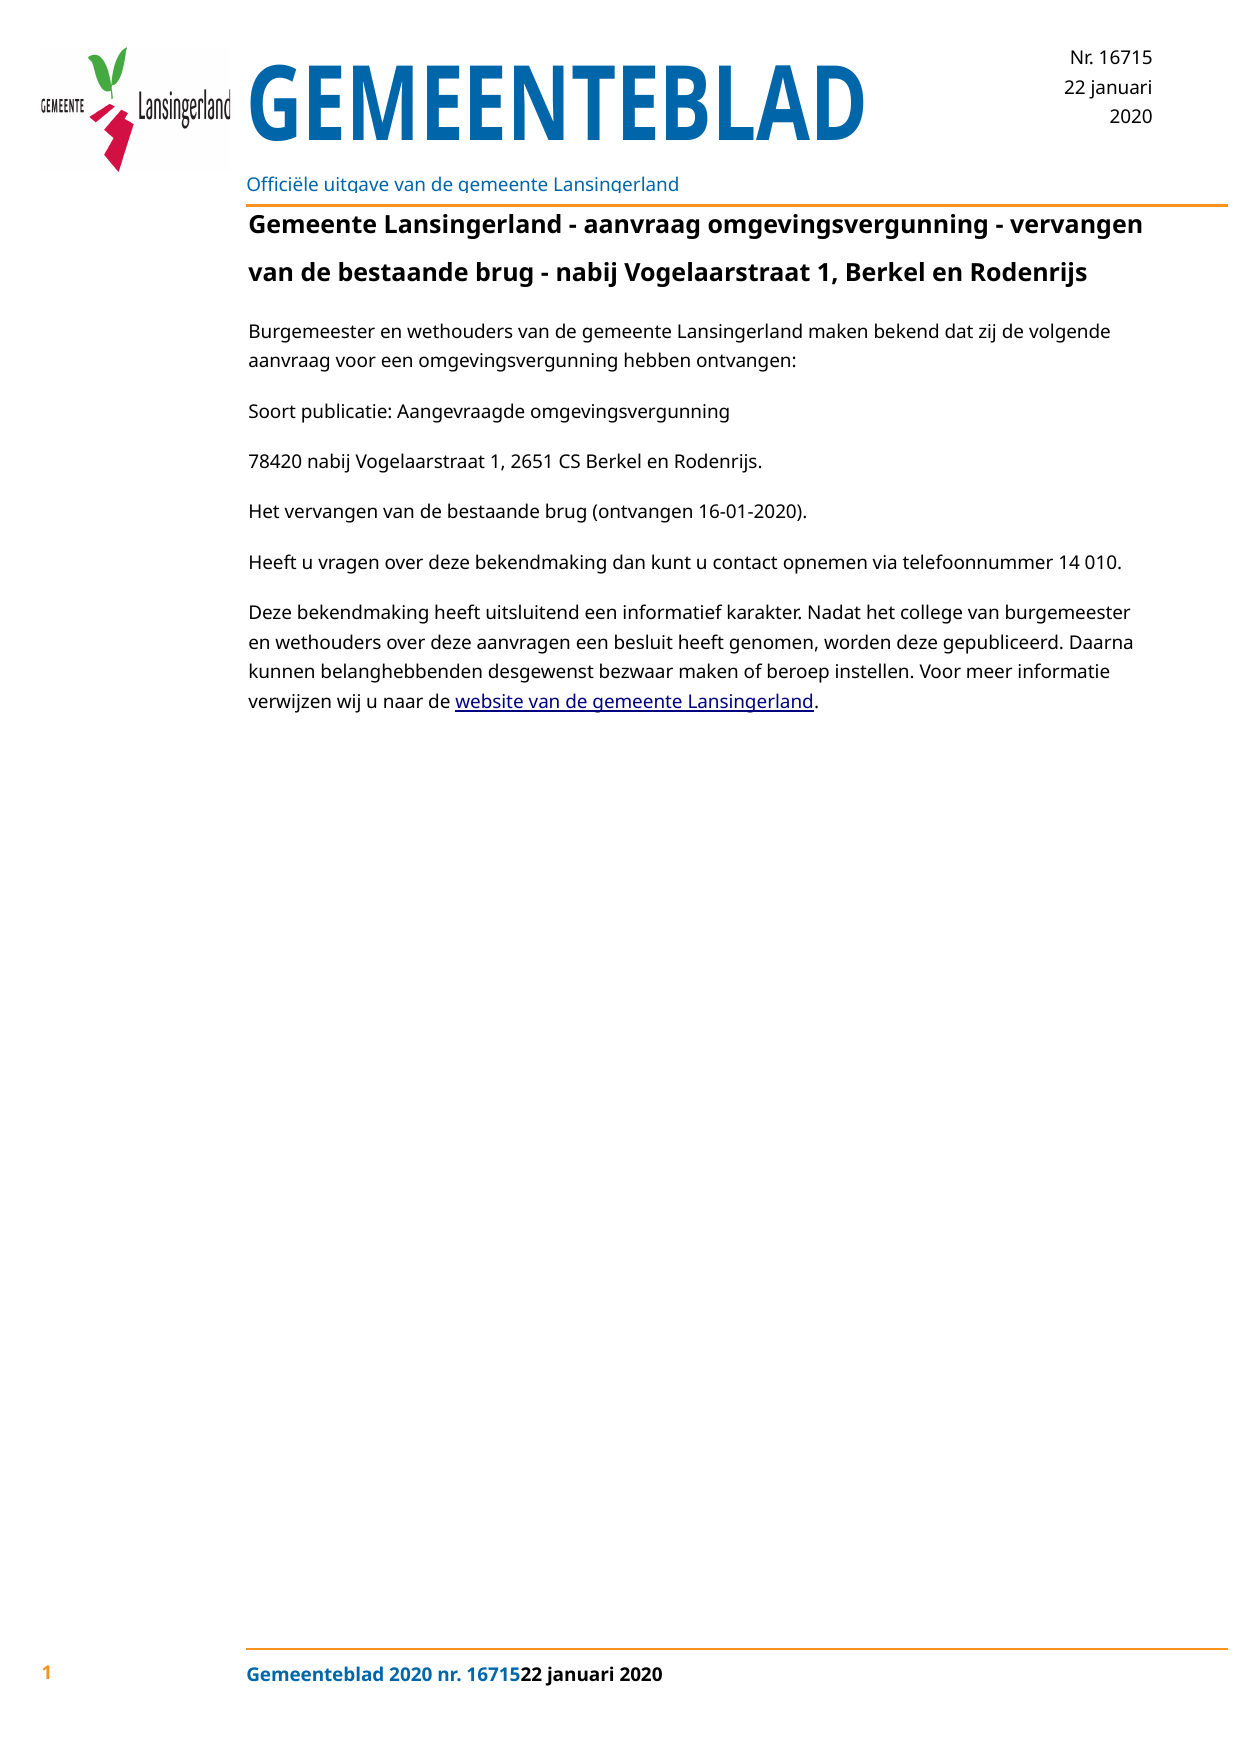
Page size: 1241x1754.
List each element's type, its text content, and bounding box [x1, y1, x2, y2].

text Het vervangen van de bestaande brug (ontvangen 16-01-2020). [248, 499, 1152, 524]
picture [41, 47, 231, 172]
text Soort publicatie: Aangevraagde omgevingsvergunning [248, 398, 1152, 424]
text Heeft u vragen over deze bekendmaking dan kunt u contact opnemen via telefoonnummer 14 010. [248, 549, 1152, 575]
text Burgemeester en wethouders van de gemeente Lansingerland maken bekend dat zij de volgende aanvraag voor een omgevingsvergunning hebben ontvangen: [248, 318, 1152, 373]
text Gemeente Lansingerland - aanvraag omgevingsvergunning - vervangen van de bestaande brug - nabij Vogelaarstraat 1, Berkel en Rodenrijs [248, 207, 1152, 288]
text Deze bekendmaking heeft uitsluitend een informatief karakter. Nadat het college van burgemeester en wethouders over deze aanvragen een besluit heeft genomen, worden deze gepubliceerd. Daarna kunnen belanghebbenden desgewenst bezwaar maken of beroep instellen. Voor meer informatie verwijzen wij u naar de website van de gemeente Lansingerland. [248, 599, 1152, 714]
text 78420 nabij Vogelaarstraat 1, 2651 CS Berkel en Rodenrijs. [248, 448, 1152, 474]
